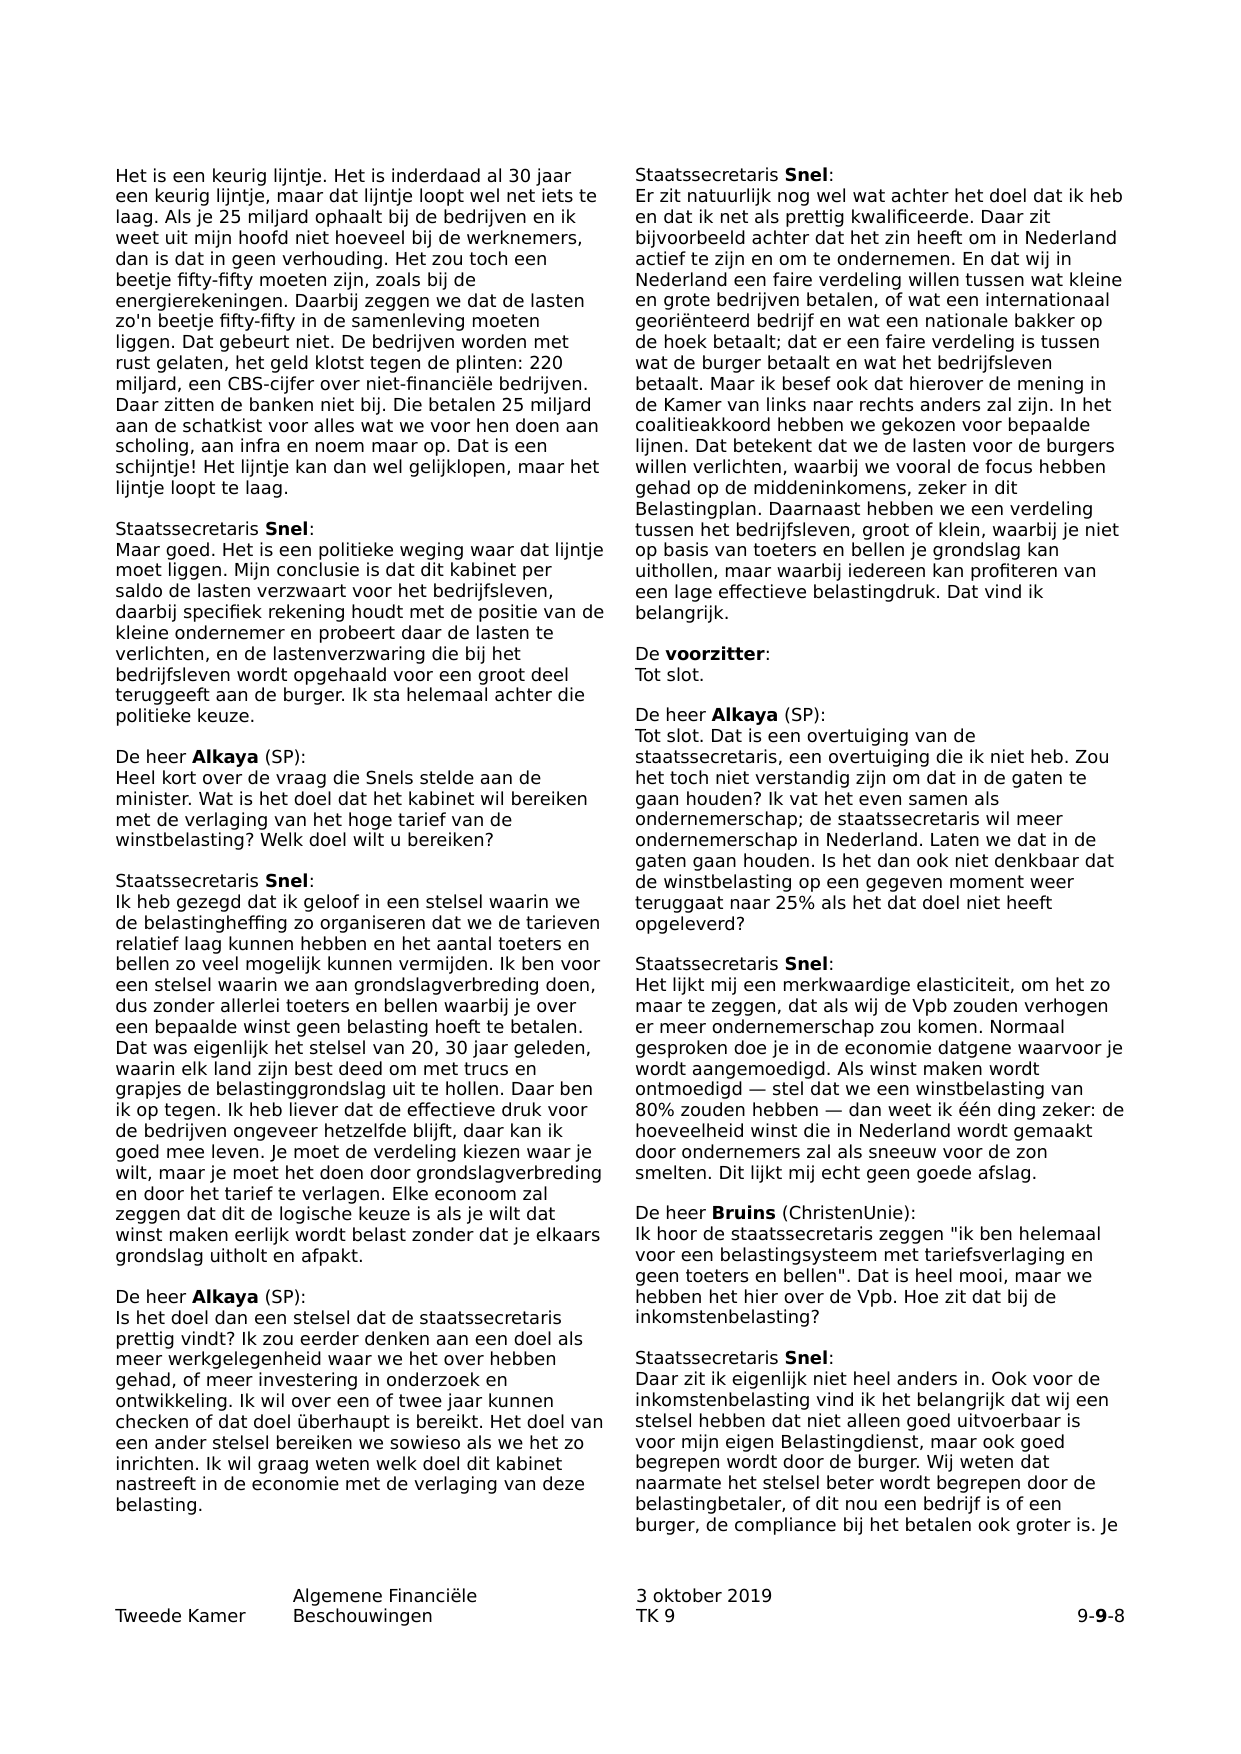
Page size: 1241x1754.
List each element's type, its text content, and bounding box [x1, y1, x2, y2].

text De heer Alkaya (SP): [115, 1287, 605, 1307]
text Er zit natuurlijk nog wel wat achter het doel dat ik heb en dat ik net als prettig kwalificeerde. Daar zit bijvoorbeeld achter dat het zin heeft om in Nederland actief te zijn en om te ondernemen. En dat wij in Nederland een faire verdeling willen tussen wat kleine en grote bedrijven betalen, of wat een internationaal georiënteerd bedrijf en wat een nationale bakker op de hoek betaalt; dat er een faire verdeling is tussen wat de burger betaalt en wat het bedrijfsleven betaalt. Maar ik besef ook dat hierover de mening in de Kamer van links naar rechts anders zal zijn. In het coalitieakkoord hebben we gekozen voor bepaalde lijnen. Dat betekent dat we de lasten voor de burgers willen verlichten, waarbij we vooral de focus hebben gehad op de middeninkomens, zeker in dit Belastingplan. Daarnaast hebben we een verdeling tussen het bedrijfsleven, groot of klein, waarbij je niet op basis van toeters en bellen je grondslag kan uithollen, maar waarbij iedereen kan profiteren van een lage effectieve belastingdruk. Dat vind ik belangrijk. [635, 186, 1125, 623]
text De voorzitter: [635, 643, 1125, 664]
text Heel kort over de vraag die Snels stelde aan de minister. Wat is het doel dat het kabinet wil bereiken met de verlaging van het hoge tarief van de winstbelasting? Welk doel wilt u bereiken? [115, 768, 605, 851]
text Het lijkt mij een merkwaardige elasticiteit, om het zo maar te zeggen, dat als wij de Vpb zouden verhogen er meer ondernemerschap zou komen. Normaal gesproken doe je in de economie datgene waarvoor je wordt aangemoedigd. Als winst maken wordt ontmoedigd — stel dat we een winstbelasting van 80% zouden hebben — dan weet ik één ding zeker: de hoeveelheid winst die in Nederland wordt gemaakt door ondernemers zal als sneeuw voor de zon smelten. Dit lijkt mij echt geen goede afslag. [635, 975, 1125, 1183]
text Ik hoor de staatssecretaris zeggen "ik ben helemaal voor een belastingsysteem met tariefsverlaging en geen toeters en bellen". Dat is heel mooi, maar we hebben het hier over de Vpb. Hoe zit dat bij de inkomstenbelasting? [635, 1224, 1125, 1328]
text De heer Bruins (ChristenUnie): [635, 1203, 1125, 1224]
text Staatssecretaris Snel: [635, 1348, 1125, 1369]
text Staatssecretaris Snel: [115, 519, 605, 539]
text Het is een keurig lijntje. Het is inderdaad al 30 jaar een keurig lijntje, maar dat lijntje loopt wel net iets te laag. Als je 25 miljard ophaalt bij de bedrijven en ik weet uit mijn hoofd niet hoeveel bij de werknemers, dan is dat in geen verhouding. Het zou toch een beetje fifty-fifty moeten zijn, zoals bij de energierekeningen. Daarbij zeggen we dat de lasten zo'n beetje fifty-fifty in de samenleving moeten liggen. Dat gebeurt niet. De bedrijven worden met rust gelaten, het geld klotst tegen de plinten: 220 miljard, een CBS-cijfer over niet-financiële bedrijven. Daar zitten de banken niet bij. Die betalen 25 miljard aan de schatkist voor alles wat we voor hen doen aan scholing, aan infra en noem maar op. Dat is een schijntje! Het lijntje kan dan wel gelijklopen, maar het lijntje loopt te laag. [115, 165, 605, 499]
text De heer Alkaya (SP): [115, 747, 605, 768]
text Staatssecretaris Snel: [635, 954, 1125, 975]
text Ik heb gezegd dat ik geloof in een stelsel waarin we de belastingheffing zo organiseren dat we de tarieven relatief laag kunnen hebben en het aantal toeters en bellen zo veel mogelijk kunnen vermijden. Ik ben voor een stelsel waarin we aan grondslagverbreding doen, dus zonder allerlei toeters en bellen waarbij je over een bepaalde winst geen belasting hoeft te betalen. Dat was eigenlijk het stelsel van 20, 30 jaar geleden, waarin elk land zijn best deed om met trucs en grapjes de belastinggrondslag uit te hollen. Daar ben ik op tegen. Ik heb liever dat de effectieve druk voor de bedrijven ongeveer hetzelfde blijft, daar kan ik goed mee leven. Je moet de verdeling kiezen waar je wilt, maar je moet het doen door grondslagverbreding en door het tarief te verlagen. Elke econoom zal zeggen dat dit de logische keuze is als je wilt dat winst maken eerlijk wordt belast zonder dat je elkaars grondslag uitholt en afpakt. [115, 892, 605, 1267]
text Is het doel dan een stelsel dat de staatssecretaris prettig vindt? Ik zou eerder denken aan een doel als meer werkgelegenheid waar we het over hebben gehad, of meer investering in onderzoek en ontwikkeling. Ik wil over een of twee jaar kunnen checken of dat doel überhaupt is bereikt. Het doel van een ander stelsel bereiken we sowieso als we het zo inrichten. Ik wil graag weten welk doel dit kabinet nastreeft in de economie met de verlaging van deze belasting. [115, 1307, 605, 1516]
text Tot slot. [635, 664, 1125, 685]
text De heer Alkaya (SP): [635, 705, 1125, 726]
text Staatssecretaris Snel: [115, 871, 605, 892]
text Tot slot. Dat is een overtuiging van de staatssecretaris, een overtuiging die ik niet heb. Zou het toch niet verstandig zijn om dat in de gaten te gaan houden? Ik vat het even samen als ondernemerschap; de staatssecretaris wil meer ondernemerschap in Nederland. Laten we dat in de gaten gaan houden. Is het dan ook niet denkbaar dat de winstbelasting op een gegeven moment weer teruggaat naar 25% als het dat doel niet heeft opgeleverd? [635, 726, 1125, 934]
text Staatssecretaris Snel: [635, 165, 1125, 186]
text Daar zit ik eigenlijk niet heel anders in. Ook voor de inkomstenbelasting vind ik het belangrijk dat wij een stelsel hebben dat niet alleen goed uitvoerbaar is voor mijn eigen Belastingdienst, maar ook goed begrepen wordt door de burger. Wij weten dat naarmate het stelsel beter wordt begrepen door de belastingbetaler, of dit nou een bedrijf is of een burger, de compliance bij het betalen ook groter is. Je [635, 1369, 1125, 1536]
text Maar goed. Het is een politieke weging waar dat lijntje moet liggen. Mijn conclusie is dat dit kabinet per saldo de lasten verzwaart voor het bedrijfsleven, daarbij specifiek rekening houdt met de positie van de kleine ondernemer en probeert daar de lasten te verlichten, en de lastenverzwaring die bij het bedrijfsleven wordt opgehaald voor een groot deel teruggeeft aan de burger. Ik sta helemaal achter die politieke keuze. [115, 539, 605, 727]
